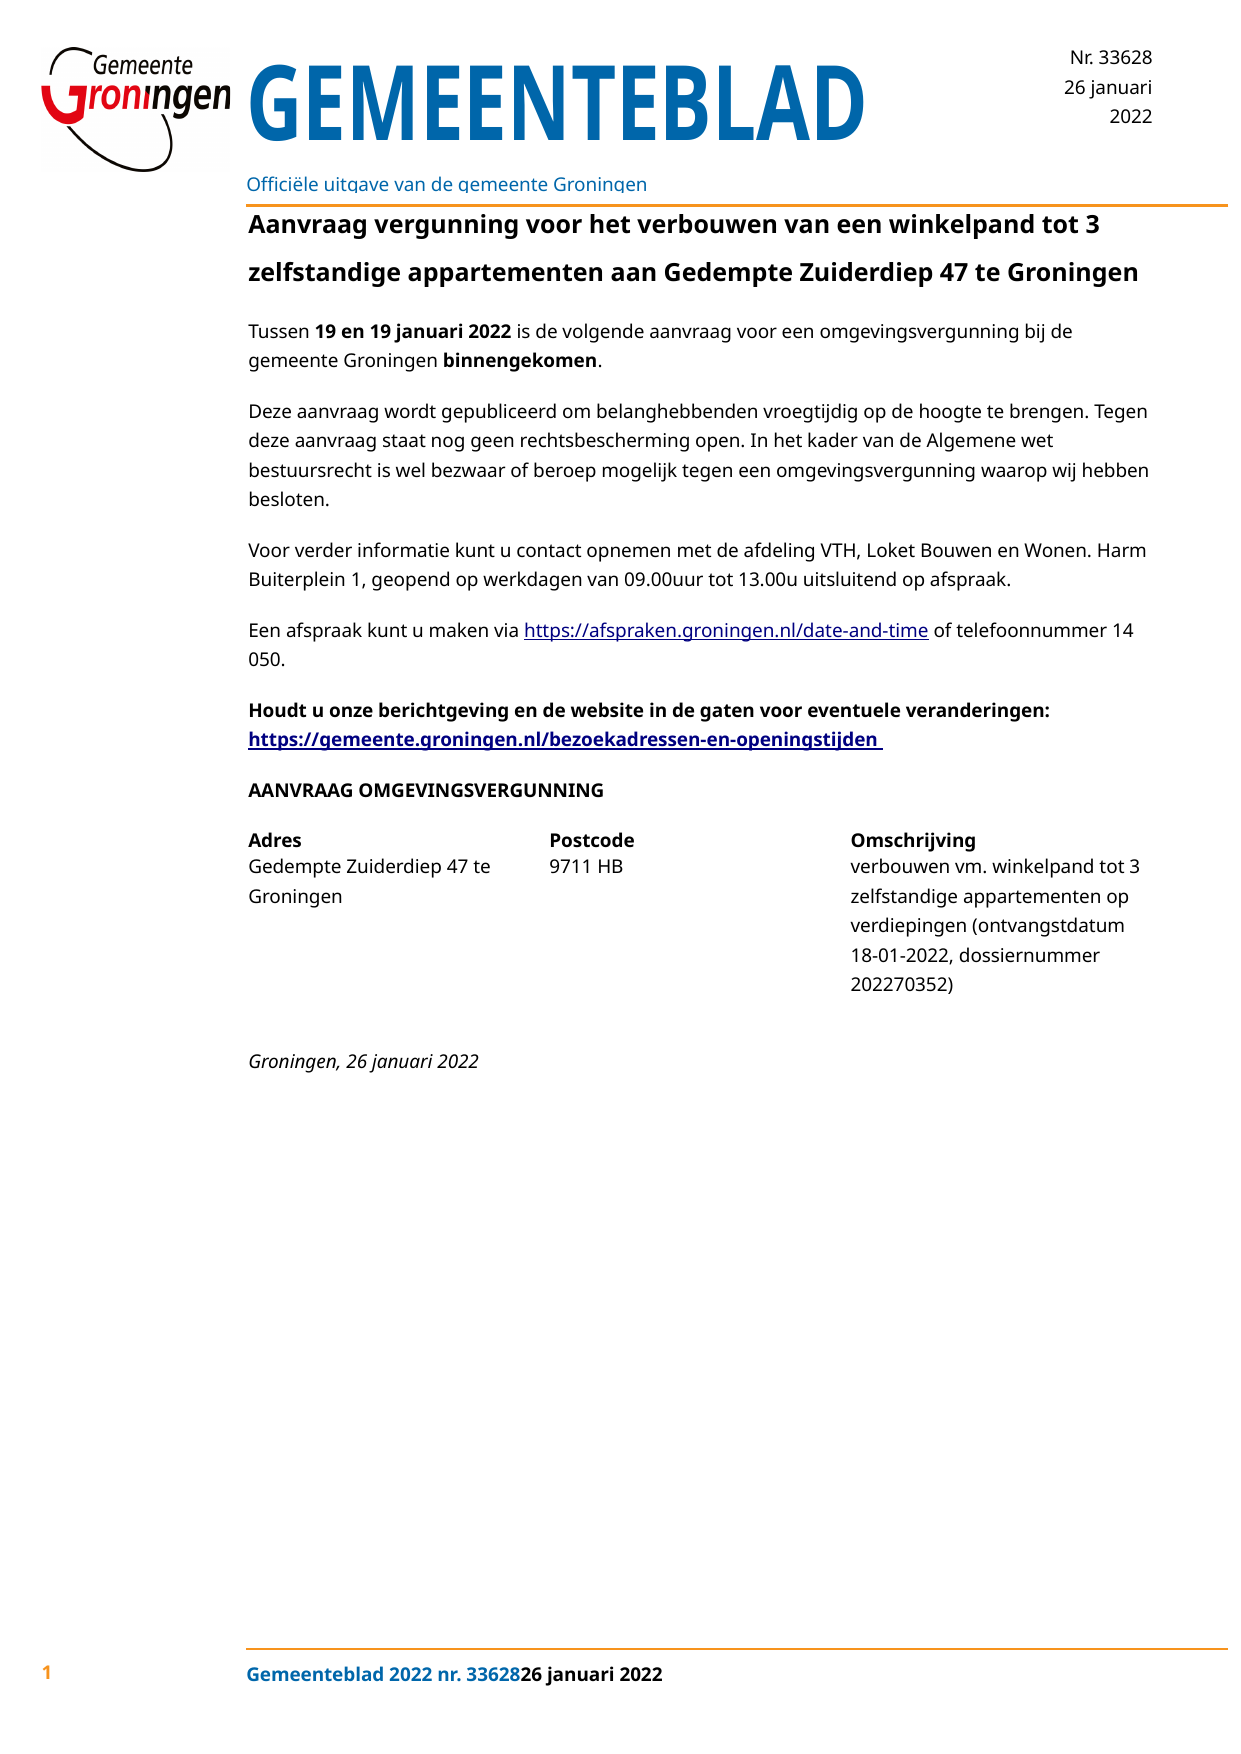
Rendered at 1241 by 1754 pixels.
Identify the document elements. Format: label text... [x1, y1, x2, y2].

text Groningen, 26 januari 2022 [248, 1048, 1152, 1074]
text Tussen 19 en 19 januari 2022 is de volgende aanvraag voor een omgevingsvergunning bij de gemeente Groningen binnengekomen. [248, 318, 1152, 373]
text Voor verder informatie kunt u contact opnemen met de afdeling VTH, Loket Bouwen en Wonen. Harm Buiterplein 1, geopend op werkdagen van 09.00uur tot 13.00u uitsluitend op afspraak. [248, 537, 1152, 592]
table_cell 9711 HB [549, 853, 850, 997]
text Een afspraak kunt u maken via https://afspraken.groningen.nl/date-and-time of telefoonnummer 14 050. [248, 617, 1152, 672]
text Aanvraag vergunning voor het verbouwen van een winkelpand tot 3 zelfstandige appartementen aan Gedempte Zuiderdiep 47 te Groningen [248, 207, 1152, 288]
text AANVRAAG OMGEVINGSVERGUNNING [248, 777, 1152, 803]
table_cell Gedempte Zuiderdiep 47 te Groningen [248, 853, 549, 997]
table_header Postcode [549, 828, 850, 853]
text Deze aanvraag wordt gepubliceerd om belanghebbenden vroegtijdig op de hoogte te brengen. Tegen deze aanvraag staat nog geen rechtsbescherming open. In het kader van de Algemene wet bestuursrecht is wel bezwaar of beroep mogelijk tegen een omgevingsvergunning waarop wij hebben besloten. [248, 398, 1152, 512]
table_header Adres [248, 828, 549, 853]
text Houdt u onze berichtgeving en de website in de gaten voor eventuele veranderingen: https://gemeente.groningen.nl/bezoekadressen-en-openingstijden [248, 697, 1152, 752]
table_cell verbouwen vm. winkelpand tot 3 zelfstandige appartementen op verdiepingen (ontvangstdatum 18-01-2022, dossiernummer 202270352) [850, 853, 1152, 997]
picture [41, 47, 231, 172]
table_header Omschrijving [850, 828, 1152, 853]
